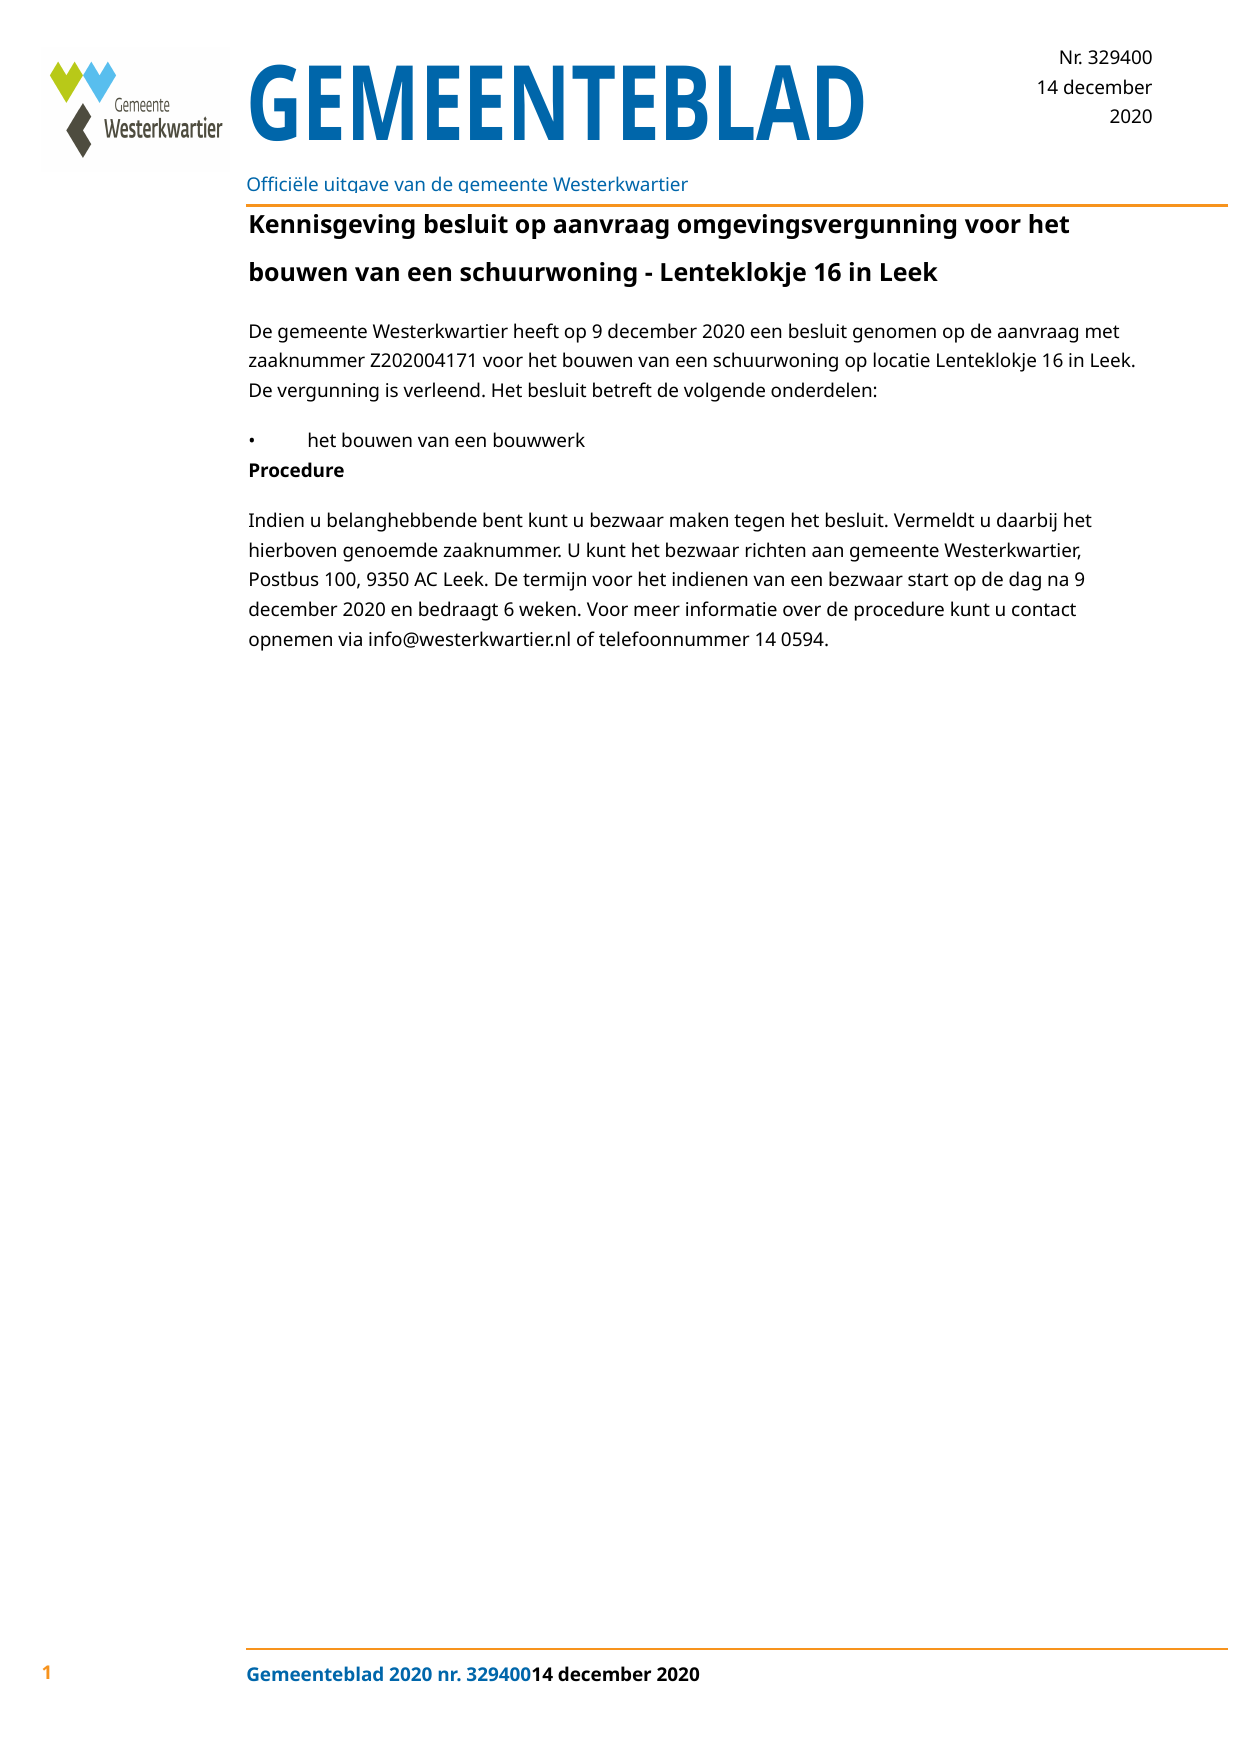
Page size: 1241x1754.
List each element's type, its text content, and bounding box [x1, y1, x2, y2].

picture [41, 47, 231, 172]
text Kennisgeving besluit op aanvraag omgevingsvergunning voor het bouwen van een schuurwoning - Lenteklokje 16 in Leek [248, 207, 1152, 288]
text Procedure [248, 457, 1152, 483]
text De gemeente Westerkwartier heeft op 9 december 2020 een besluit genomen op de aanvraag met zaaknummer Z202004171 voor het bouwen van een schuurwoning op locatie Lenteklokje 16 in Leek. De vergunning is verleend. Het besluit betreft de volgende onderdelen: [248, 318, 1152, 403]
text Indien u belanghebbende bent kunt u bezwaar maken tegen het besluit. Vermeldt u daarbij het hierboven genoemde zaaknummer. U kunt het bezwaar richten aan gemeente Westerkwartier, Postbus 100, 9350 AC Leek. De termijn voor het indienen van een bezwaar start op de dag na 9 december 2020 en bedraagt 6 weken. Voor meer informatie over de procedure kunt u contact opnemen via info@westerkwartier.nl of telefoonnummer 14 0594. [248, 507, 1152, 652]
list het bouwen van een bouwwerk [248, 427, 1152, 453]
